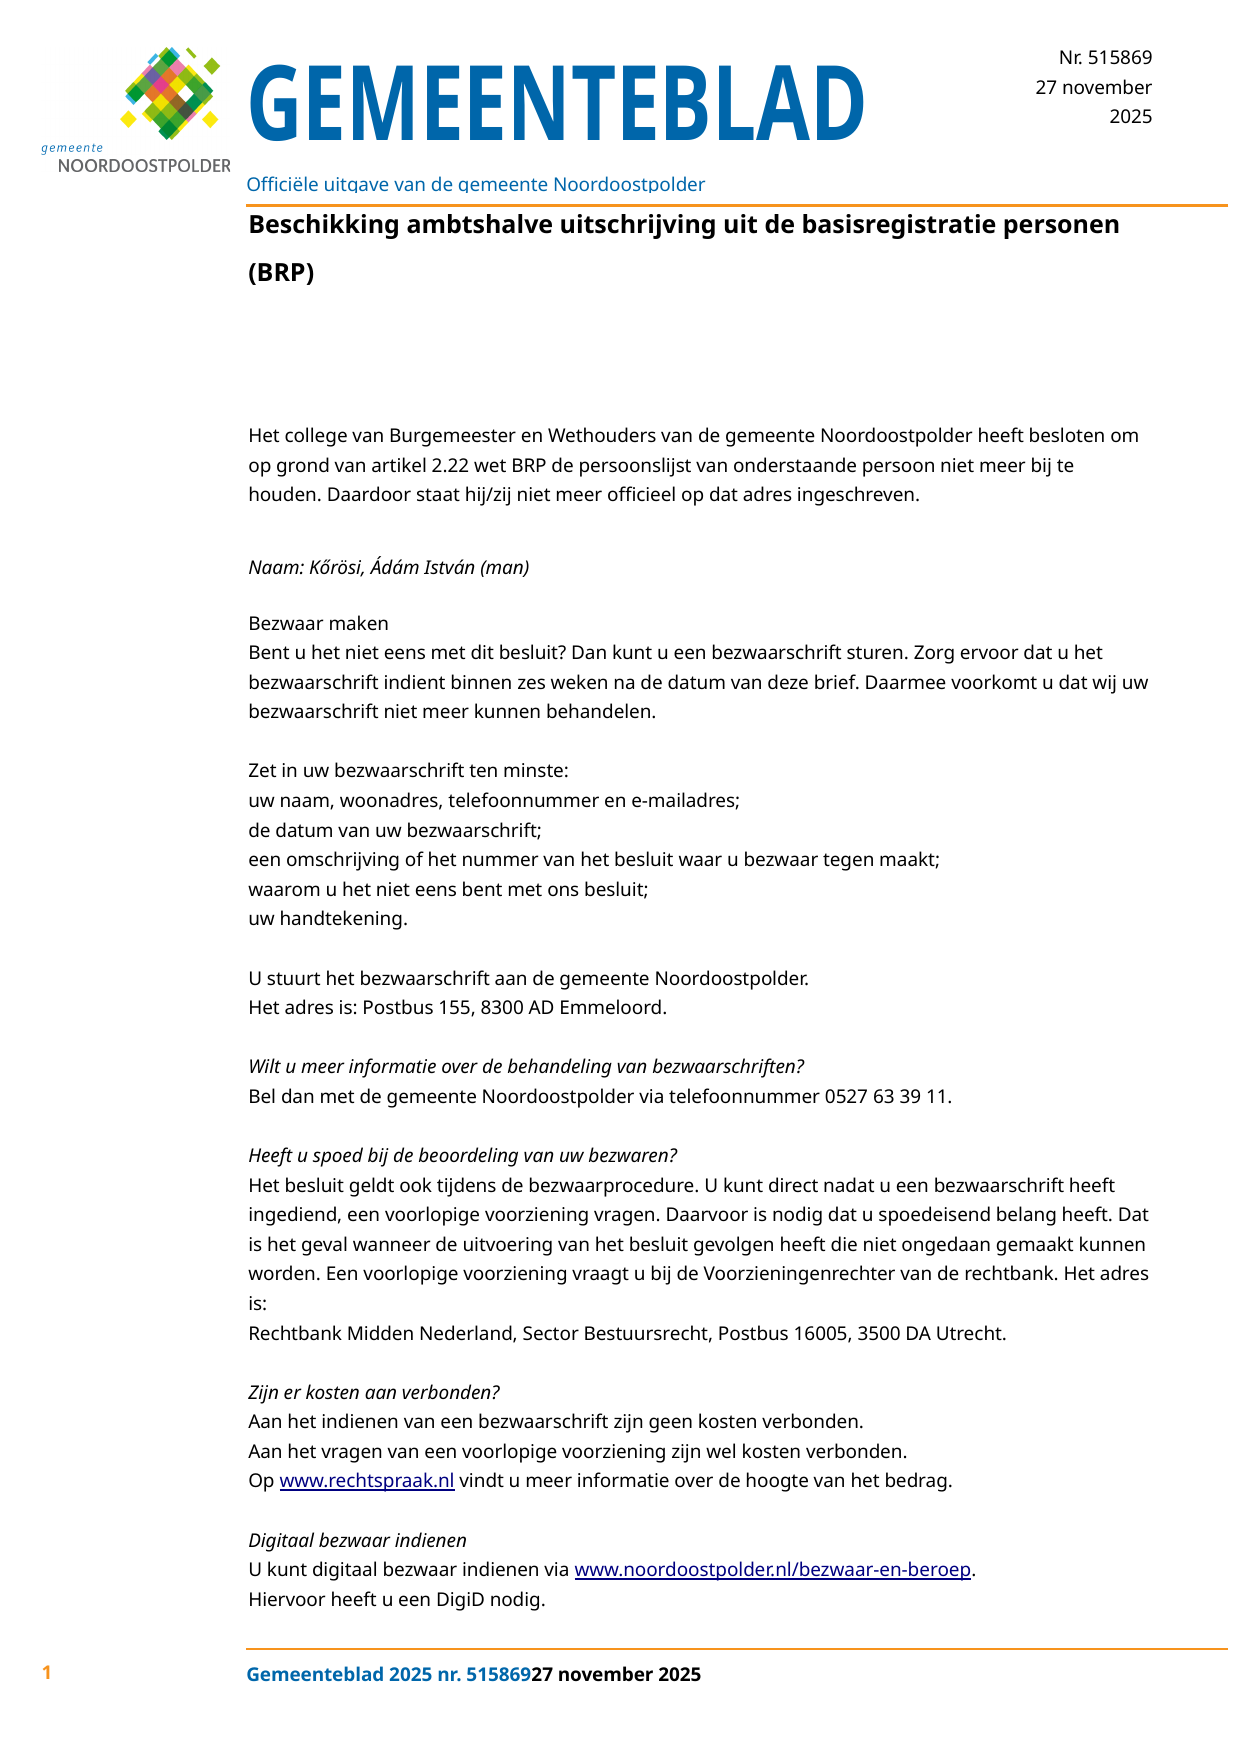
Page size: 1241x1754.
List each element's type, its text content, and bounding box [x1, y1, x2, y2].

text Heeft u spoed bij de beoordeling van uw bezwaren? [248, 1142, 1152, 1168]
text U stuurt het bezwaarschrift aan de gemeente Noordoostpolder. [248, 965, 1152, 990]
text Zijn er kosten aan verbonden? [248, 1379, 1152, 1404]
text Het adres is: Postbus 155, 8300 AD Emmeloord. [248, 994, 1152, 1020]
picture [41, 47, 231, 172]
text Zet in uw bezwaarschrift ten minste: [248, 758, 1152, 783]
text een omschrijving of het nummer van het besluit waar u bezwaar tegen maakt; [248, 846, 1152, 872]
text Aan het vragen van een voorlopige voorziening zijn wel kosten verbonden. [248, 1438, 1152, 1464]
text de datum van uw bezwaarschrift; [248, 817, 1152, 842]
text waarom u het niet eens bent met ons besluit; [248, 876, 1152, 902]
text Op www.rechtspraak.nl vindt u meer informatie over de hoogte van het bedrag. [248, 1468, 1152, 1493]
text Beschikking ambtshalve uitschrijving uit de basisregistratie personen (BRP) [248, 207, 1152, 288]
text uw handtekening. [248, 906, 1152, 931]
text Het college van Burgemeester en Wethouders van de gemeente Noordoostpolder heeft besloten om op grond van artikel 2.22 wet BRP de persoonslijst van onderstaande persoon niet meer bij te houden. Daardoor staat hij/zij niet meer officieel op dat adres ingeschreven. [248, 422, 1152, 507]
text Bel dan met de gemeente Noordoostpolder via telefoonnummer 0527 63 39 11. [248, 1083, 1152, 1109]
text uw naam, woonadres, telefoonnummer en e-mailadres; [248, 787, 1152, 813]
text Digitaal bezwaar indienen [248, 1527, 1152, 1552]
text Bent u het niet eens met dit besluit? Dan kunt u een bezwaarschrift sturen. Zorg ervoor dat u het bezwaarschrift indient binnen zes weken na de datum van deze brief. Daarmee voorkomt u dat wij uw bezwaarschrift niet meer kunnen behandelen. [248, 639, 1152, 724]
text Bezwaar maken [248, 610, 1152, 635]
text Rechtbank Midden Nederland, Sector Bestuursrecht, Postbus 16005, 3500 DA Utrecht. [248, 1320, 1152, 1345]
text Naam: Kőrösi, Ádám István (man) [248, 554, 1152, 580]
text U kunt digitaal bezwaar indienen via www.noordoostpolder.nl/bezwaar-en-beroep. [248, 1556, 1152, 1582]
text Hiervoor heeft u een DigiD nodig. [248, 1586, 1152, 1612]
text Wilt u meer informatie over de behandeling van bezwaarschriften? [248, 1053, 1152, 1079]
text Aan het indienen van een bezwaarschrift zijn geen kosten verbonden. [248, 1408, 1152, 1434]
text Het besluit geldt ook tijdens de bezwaarprocedure. U kunt direct nadat u een bezwaarschrift heeft ingediend, een voorlopige voorziening vragen. Daarvoor is nodig dat u spoedeisend belang heeft. Dat is het geval wanneer de uitvoering van het besluit gevolgen heeft die niet ongedaan gemaakt kunnen worden. Een voorlopige voorziening vraagt u bij de Voorzieningenrechter van de rechtbank. Het adres is: [248, 1172, 1152, 1316]
